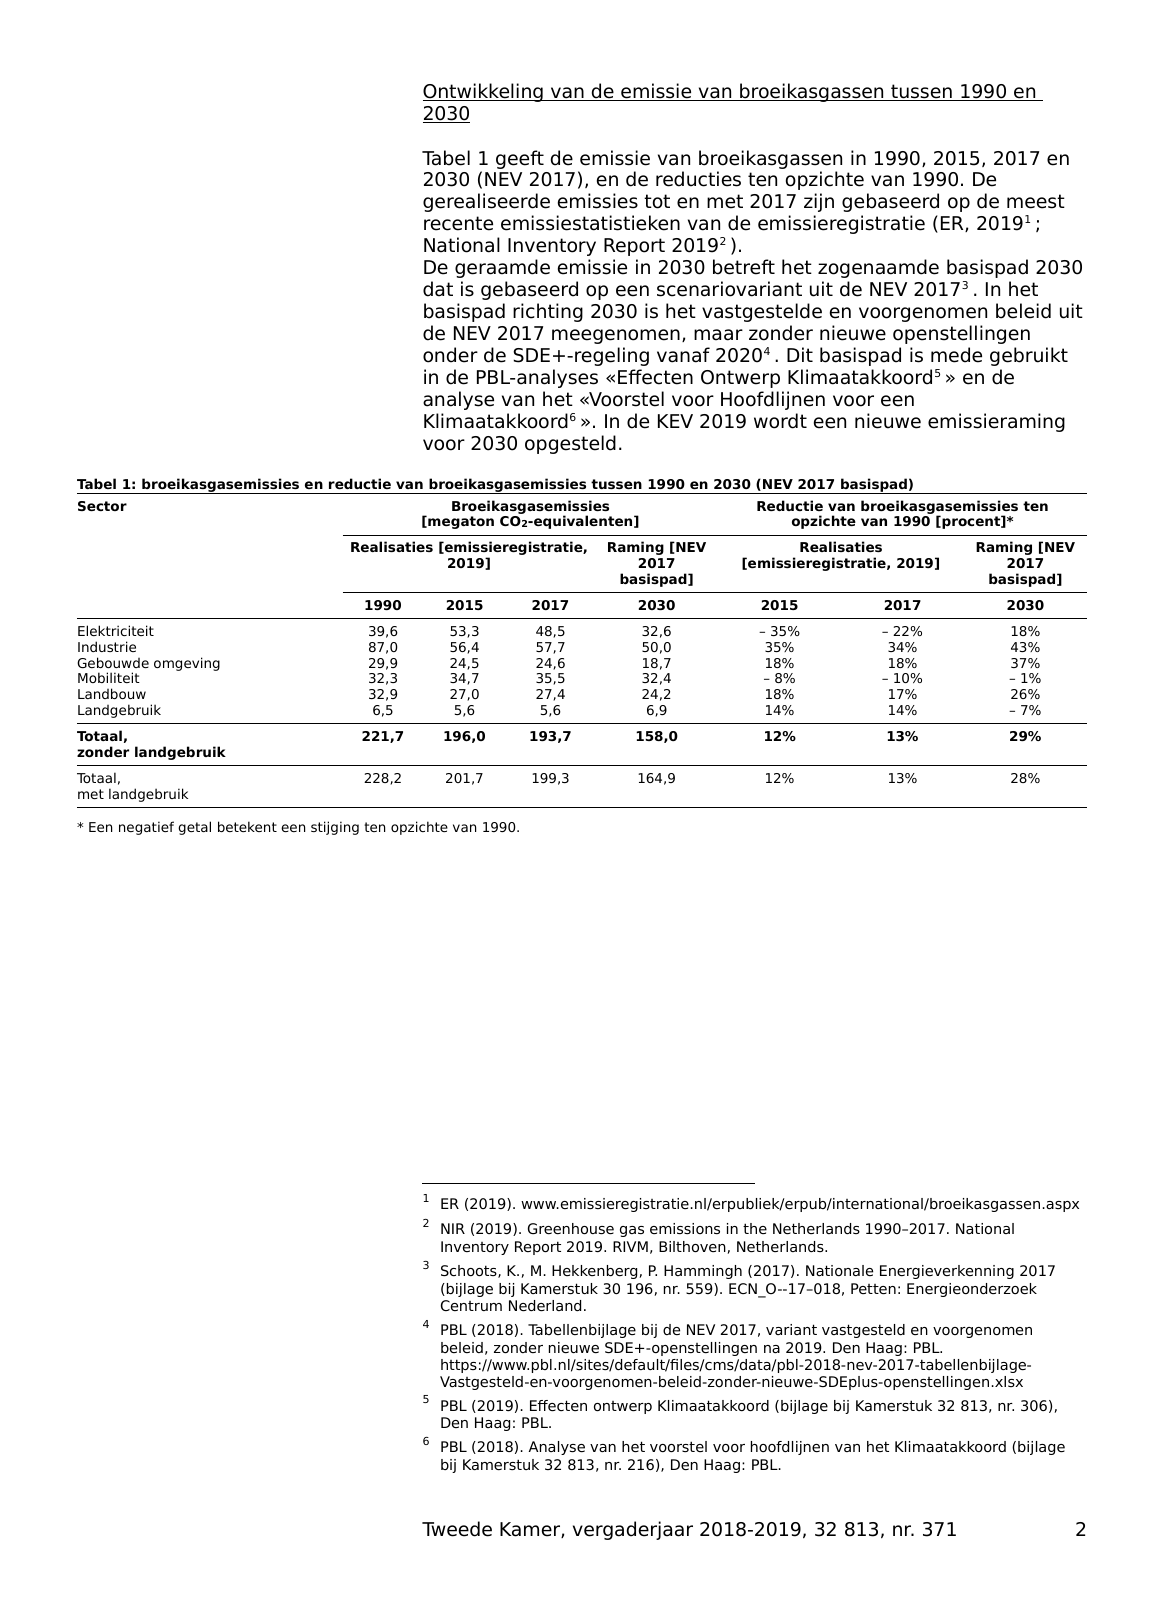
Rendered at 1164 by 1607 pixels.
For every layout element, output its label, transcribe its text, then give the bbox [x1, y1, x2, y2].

table_cell Mobiliteit [77, 671, 343, 687]
table_cell 32,3 [343, 671, 423, 687]
text PBL (2018). Analyse van het voorstel voor hoofdlijnen van het Klimaatakkoord (bijlage bij Kamerstuk 32 813, nr. 216), Den Haag: PBL. [422, 1435, 1087, 1474]
table_cell 12% [718, 766, 841, 807]
table_cell 27,4 [506, 687, 595, 703]
table_cell 18% [718, 687, 841, 703]
table_cell 13% [841, 766, 964, 807]
table_cell 24,5 [423, 656, 506, 671]
table_cell 5,6 [506, 703, 595, 723]
table_cell 12% [718, 724, 841, 765]
table_cell 48,5 [506, 619, 595, 640]
table_cell – 7% [964, 703, 1087, 723]
table_cell 5,6 [423, 703, 506, 723]
table_cell 29% [964, 724, 1087, 765]
table_cell 34% [841, 640, 964, 656]
table_cell 13% [841, 724, 964, 765]
table_cell 2017 [841, 593, 964, 618]
table_cell 193,7 [506, 724, 595, 765]
table_cell Landbouw [77, 687, 343, 703]
subtitle Ontwikkeling van de emissie van broeikasgassen tussen 1990 en 2030 [422, 81, 1087, 125]
table_cell 18% [718, 656, 841, 671]
text PBL (2018). Tabellenbijlage bij de NEV 2017, variant vastgesteld en voorgenomen beleid, zonder nieuwe SDE+-openstellingen na 2019. Den Haag: PBL. https://www.pbl.nl/sites/default/files/cms/data/pbl-2018-nev-2017-tabellenbijlage-Vastgesteld-en-voorgenomen-beleid-zonder-nieuwe-SDEplus-openstellingen.xlsx [422, 1318, 1087, 1391]
text NIR (2019). Greenhouse gas emissions in the Netherlands 1990–2017. National Inventory Report 2019. RIVM, Bilthoven, Netherlands. [422, 1217, 1087, 1256]
table_cell 6,9 [595, 703, 718, 723]
text Schoots, K., M. Hekkenberg, P. Hammingh (2017). Nationale Energieverkenning 2017 (bijlage bij Kamerstuk 30 196, nr. 559). ECN_O--17–018, Petten: Energieonderzoek Centrum Nederland. [422, 1259, 1087, 1315]
text De geraamde emissie in 2030 betreft het zogenaamde basispad 2030 dat is gebaseerd op een scenariovariant uit de NEV 2017. In het basispad richting 2030 is het vastgestelde en voorgenomen beleid uit de NEV 2017 meegenomen, maar zonder nieuwe openstellingen onder de SDE+-regeling vanaf 2020. Dit basispad is mede gebruikt in de PBL-analyses «Effecten Ontwerp Klimaatakkoord» en de analyse van het «Voorstel voor Hoofdlijnen voor een Klimaatakkoord». In de KEV 2019 wordt een nieuwe emissieraming voor 2030 opgesteld. [422, 257, 1087, 455]
table_cell 29,9 [343, 656, 423, 671]
table_cell 35% [718, 640, 841, 656]
table_cell Raming [NEV 2017 basispad] [964, 536, 1087, 592]
table_cell 14% [841, 703, 964, 723]
table_cell Industrie [77, 640, 343, 656]
text Tabel 1 geeft de emissie van broeikasgassen in 1990, 2015, 2017 en 2030 (NEV 2017), en de reducties ten opzichte van 1990. De gerealiseerde emissies tot en met 2017 zijn gebaseerd op de meest recente emissiestatistieken van de emissieregistratie (ER, 2019; National Inventory Report 2019). [422, 147, 1087, 257]
table_cell 24,2 [595, 687, 718, 703]
table_cell 27,0 [423, 687, 506, 703]
table_cell – 35% [718, 619, 841, 640]
table_cell 53,3 [423, 619, 506, 640]
table_cell 56,4 [423, 640, 506, 656]
table_cell 199,3 [506, 766, 595, 807]
table_cell 18% [841, 656, 964, 671]
text ER (2019). www.emissieregistratie.nl/erpubliek/erpub/international/broeikasgassen.aspx [422, 1192, 1087, 1214]
table_cell 28% [964, 766, 1087, 807]
table_cell 39,6 [343, 619, 423, 640]
table_cell 221,7 [343, 724, 423, 765]
table_cell 1990 [343, 593, 423, 618]
table_cell 2015 [718, 593, 841, 618]
table_cell – 22% [841, 619, 964, 640]
table_cell 43% [964, 640, 1087, 656]
table_cell – 8% [718, 671, 841, 687]
table_cell Raming [NEV 2017 basispad] [595, 536, 718, 592]
table_cell Elektriciteit [77, 619, 343, 640]
table_cell 17% [841, 687, 964, 703]
text PBL (2019). Effecten ontwerp Klimaatakkoord (bijlage bij Kamerstuk 32 813, nr. 306), Den Haag: PBL. [422, 1393, 1087, 1432]
table_cell 2030 [964, 593, 1087, 618]
table_cell 6,5 [343, 703, 423, 723]
table_cell Realisaties [emissieregistratie, 2019] [343, 536, 595, 592]
table_cell * Een negatief getal betekent een stijging ten opzichte van 1990. [77, 808, 1087, 835]
table_cell 37% [964, 656, 1087, 671]
table_cell Reductie van broeikasgasemissies ten opzichte van 1990 [procent]* [718, 494, 1087, 534]
table_cell 34,7 [423, 671, 506, 687]
table_cell 14% [718, 703, 841, 723]
table_cell 35,5 [506, 671, 595, 687]
table_cell Totaal, zonder landgebruik [77, 724, 343, 765]
table_cell 158,0 [595, 724, 718, 765]
table_cell 57,7 [506, 640, 595, 656]
table_cell 196,0 [423, 724, 506, 765]
table_cell 50,0 [595, 640, 718, 656]
table_header Tabel 1: broeikasgasemissies en reductie van broeikasgasemissies tussen 1990 en 2030 (NEV 2017 basispad) [77, 477, 1087, 493]
table_cell 18,7 [595, 656, 718, 671]
table_cell 32,9 [343, 687, 423, 703]
table_cell Landgebruik [77, 703, 343, 723]
table_cell Gebouwde omgeving [77, 656, 343, 671]
table_cell 201,7 [423, 766, 506, 807]
table_cell – 1% [964, 671, 1087, 687]
table_cell 164,9 [595, 766, 718, 807]
table_cell – 10% [841, 671, 964, 687]
table_cell Totaal, met landgebruik [77, 766, 343, 807]
table_cell Sector [77, 494, 343, 618]
table_cell 26% [964, 687, 1087, 703]
table_cell 2017 [506, 593, 595, 618]
table_cell 2030 [595, 593, 718, 618]
table_cell 32,6 [595, 619, 718, 640]
table_cell Realisaties [emissieregistratie, 2019] [718, 536, 964, 592]
table_cell 18% [964, 619, 1087, 640]
table_cell 32,4 [595, 671, 718, 687]
table_cell 87,0 [343, 640, 423, 656]
table_cell 228,2 [343, 766, 423, 807]
table_cell 2015 [423, 593, 506, 618]
table_cell 24,6 [506, 656, 595, 671]
table_cell Broeikasgasemissies [megaton CO2-equivalenten] [343, 494, 718, 534]
